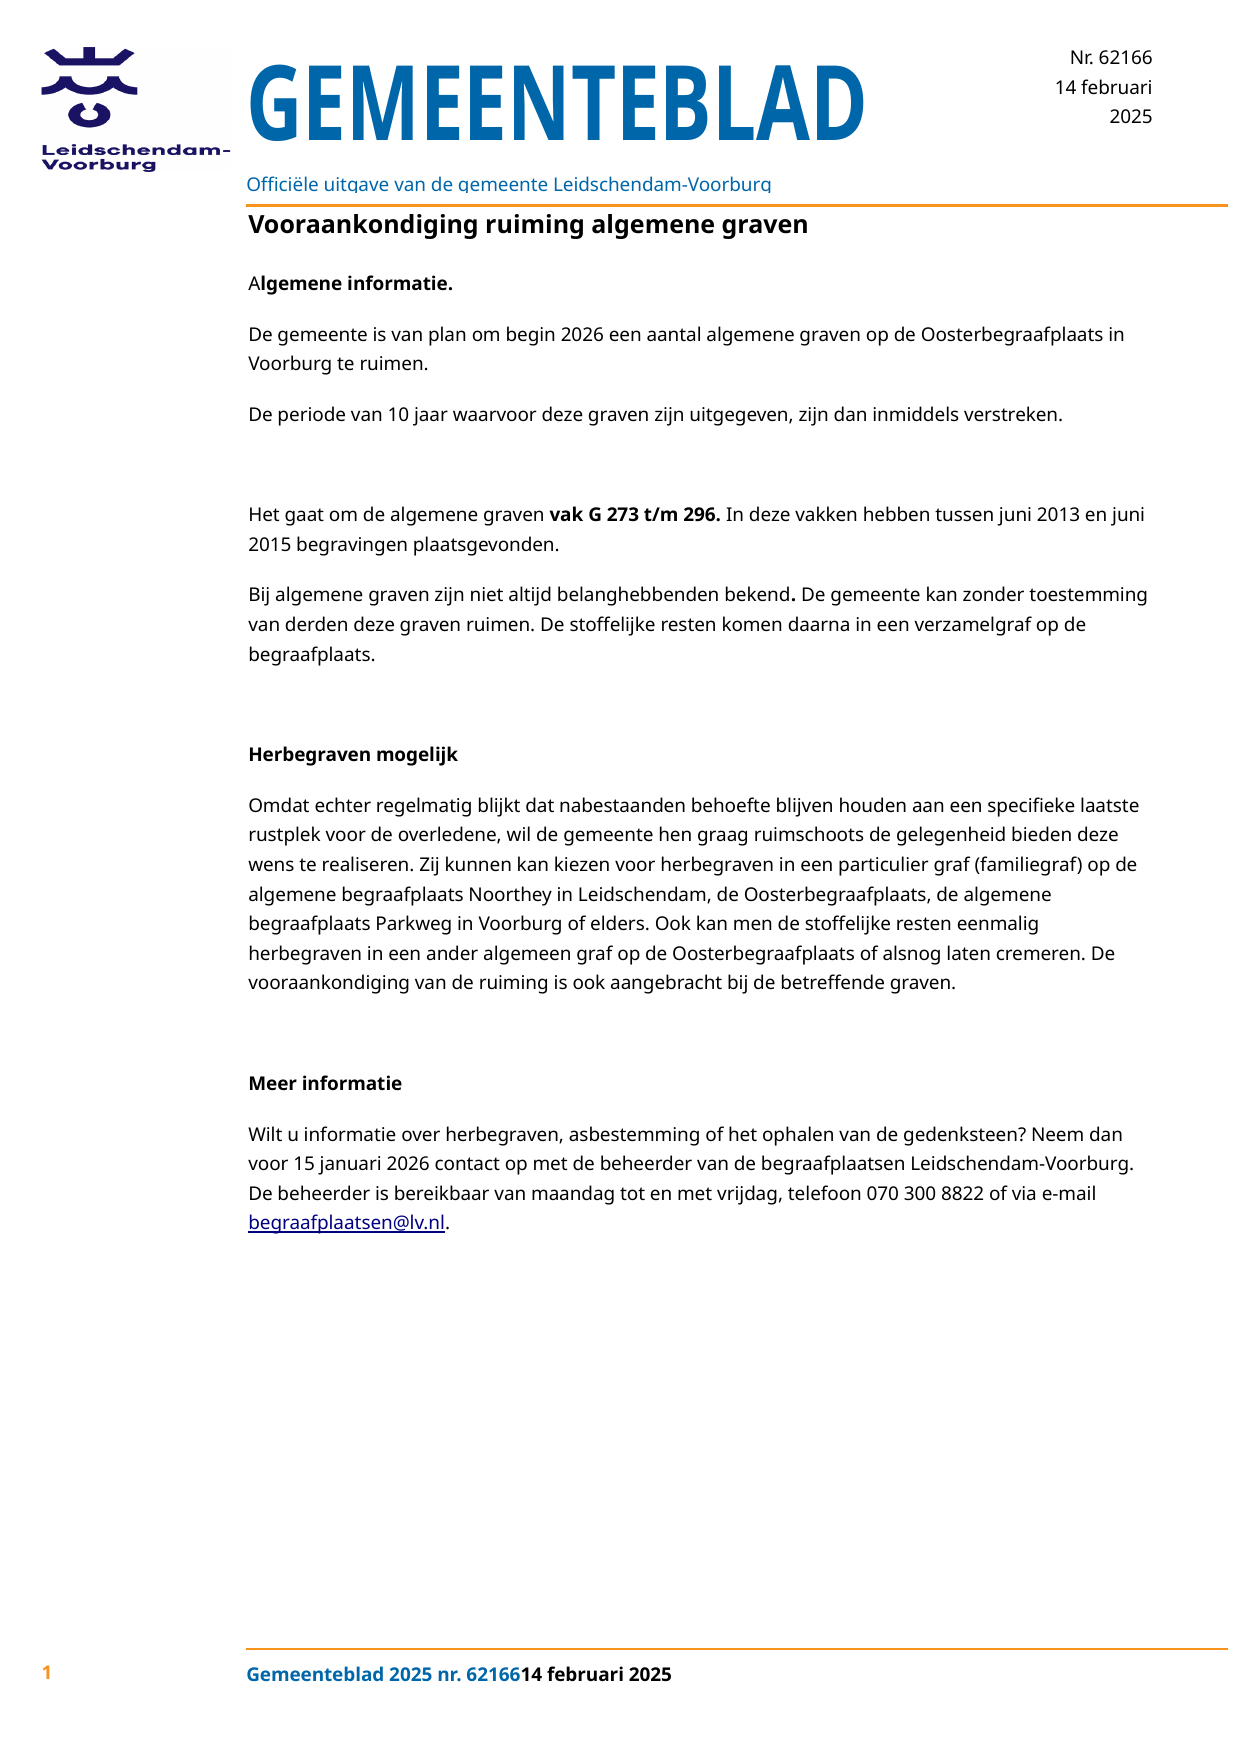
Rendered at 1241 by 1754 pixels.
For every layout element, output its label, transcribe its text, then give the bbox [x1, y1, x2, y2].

text Wilt u informatie over herbegraven, asbestemming of het ophalen van de gedenksteen? Neem dan voor 15 januari 2026 contact op met de beheerder van de begraafplaatsen Leidschendam-Voorburg. De beheerder is bereikbaar van maandag tot en met vrijdag, telefoon 070 300 8822 of via e-mail begraafplaatsen@lv.nl. [248, 1121, 1152, 1235]
text Meer informatie [248, 1070, 1152, 1096]
text Omdat echter regelmatig blijkt dat nabestaanden behoefte blijven houden aan een specifieke laatste rustplek voor de overledene, wil de gemeente hen graag ruimschoots de gelegenheid bieden deze wens te realiseren. Zij kunnen kan kiezen voor herbegraven in een particulier graf (familiegraf) op de algemene begraafplaats Noorthey in Leidschendam, de Oosterbegraafplaats, de algemene begraafplaats Parkweg in Voorburg of elders. Ook kan men de stoffelijke resten eenmalig herbegraven in een ander algemeen graf op de Oosterbegraafplaats of alsnog laten cremeren. De vooraankondiging van de ruiming is ook aangebracht bij de betreffende graven. [248, 792, 1152, 995]
text De periode van 10 jaar waarvoor deze graven zijn uitgegeven, zijn dan inmiddels verstreken. [248, 401, 1152, 426]
text Herbegraven mogelijk [248, 742, 1152, 767]
text De gemeente is van plan om begin 2026 een aantal algemene graven op de Oosterbegraafplaats in Voorburg te ruimen. [248, 321, 1152, 376]
text Algemene informatie. [248, 270, 1152, 296]
picture [41, 47, 231, 172]
text Bij algemene graven zijn niet altijd belanghebbenden bekend. De gemeente kan zonder toestemming van derden deze graven ruimen. De stoffelijke resten komen daarna in een verzamelgraf op de begraafplaats. [248, 582, 1152, 666]
text Vooraankondiging ruiming algemene graven [248, 207, 1152, 241]
text Het gaat om de algemene graven vak G 273 t/m 296. In deze vakken hebben tussen juni 2013 en juni 2015 begravingen plaatsgevonden. [248, 502, 1152, 557]
